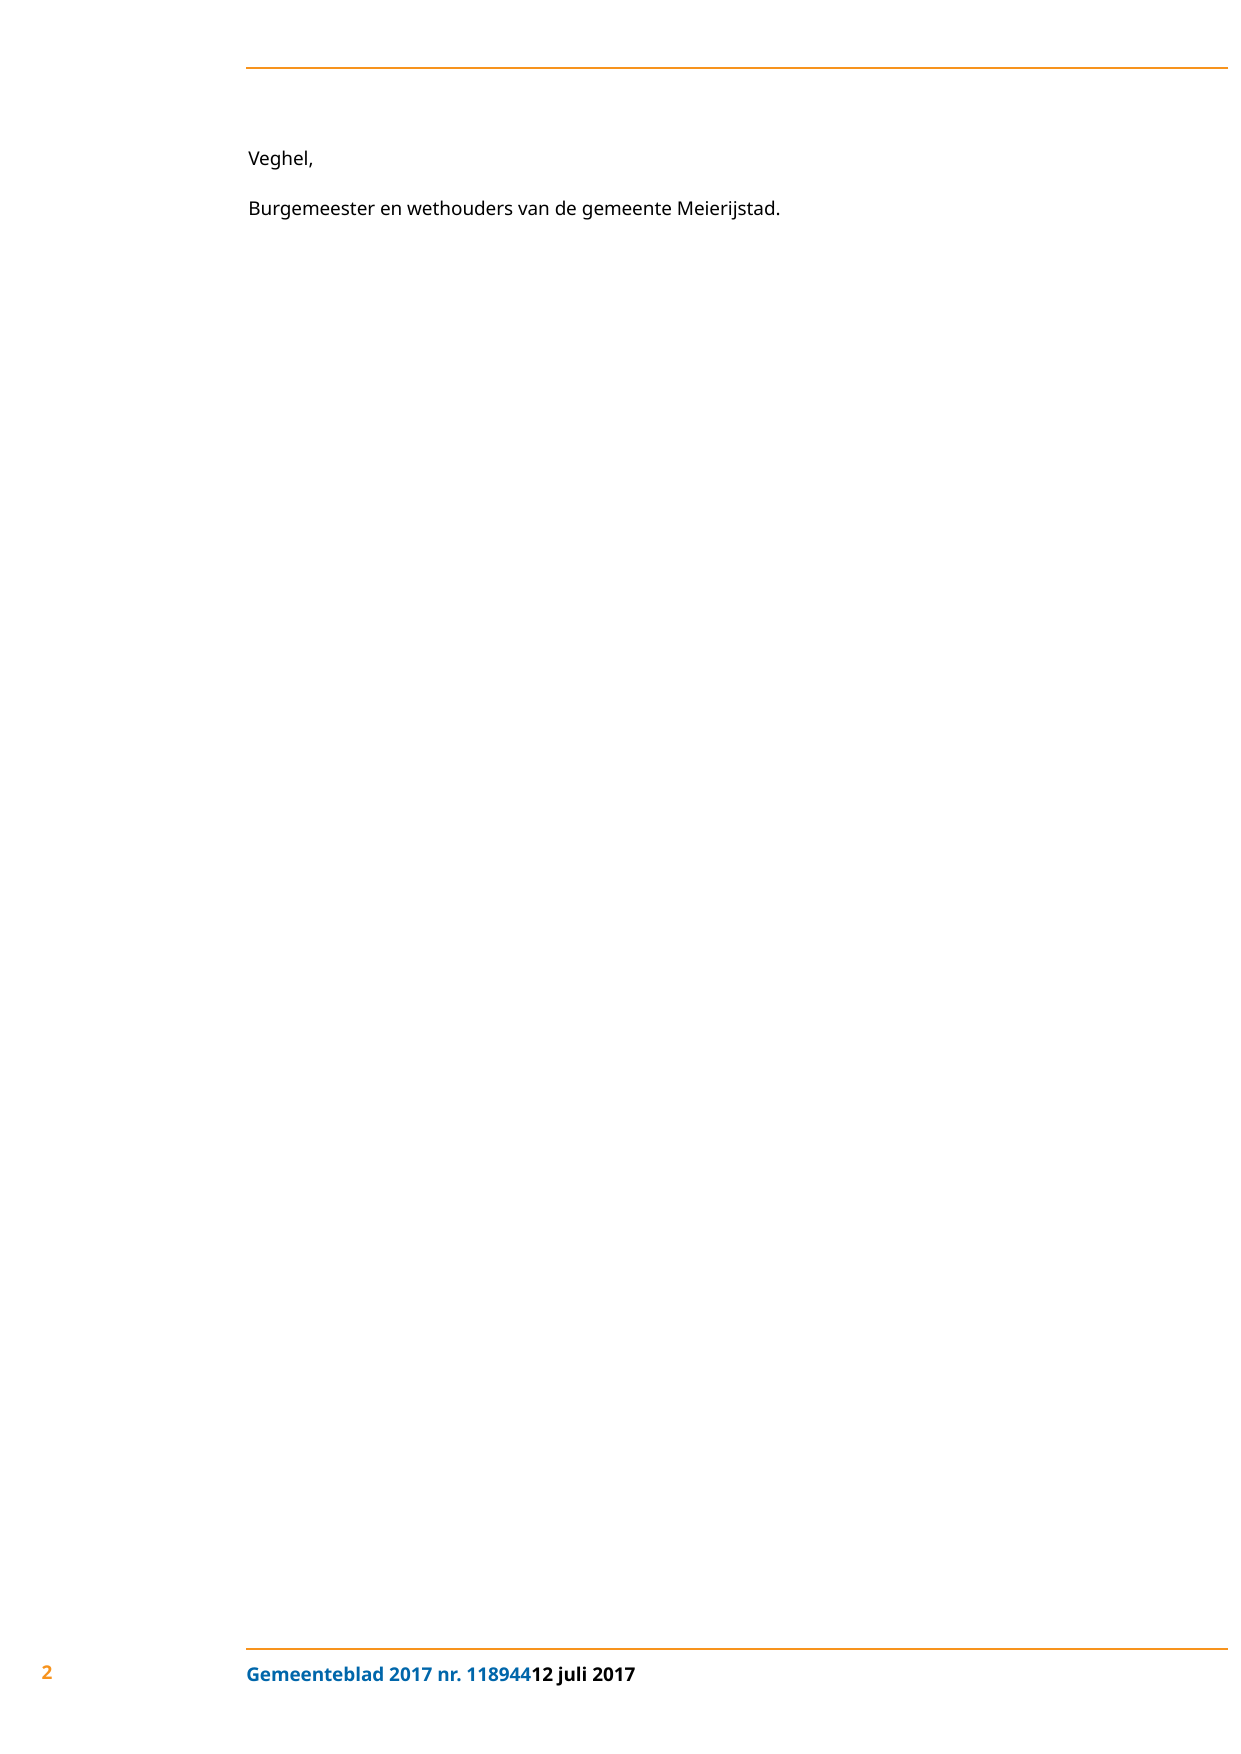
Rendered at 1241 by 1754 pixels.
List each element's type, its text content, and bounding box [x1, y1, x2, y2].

text Burgemeester en wethouders van de gemeente Meierijstad. [248, 196, 1152, 221]
picture [41, 47, 231, 172]
text Veghel, [248, 145, 1152, 171]
